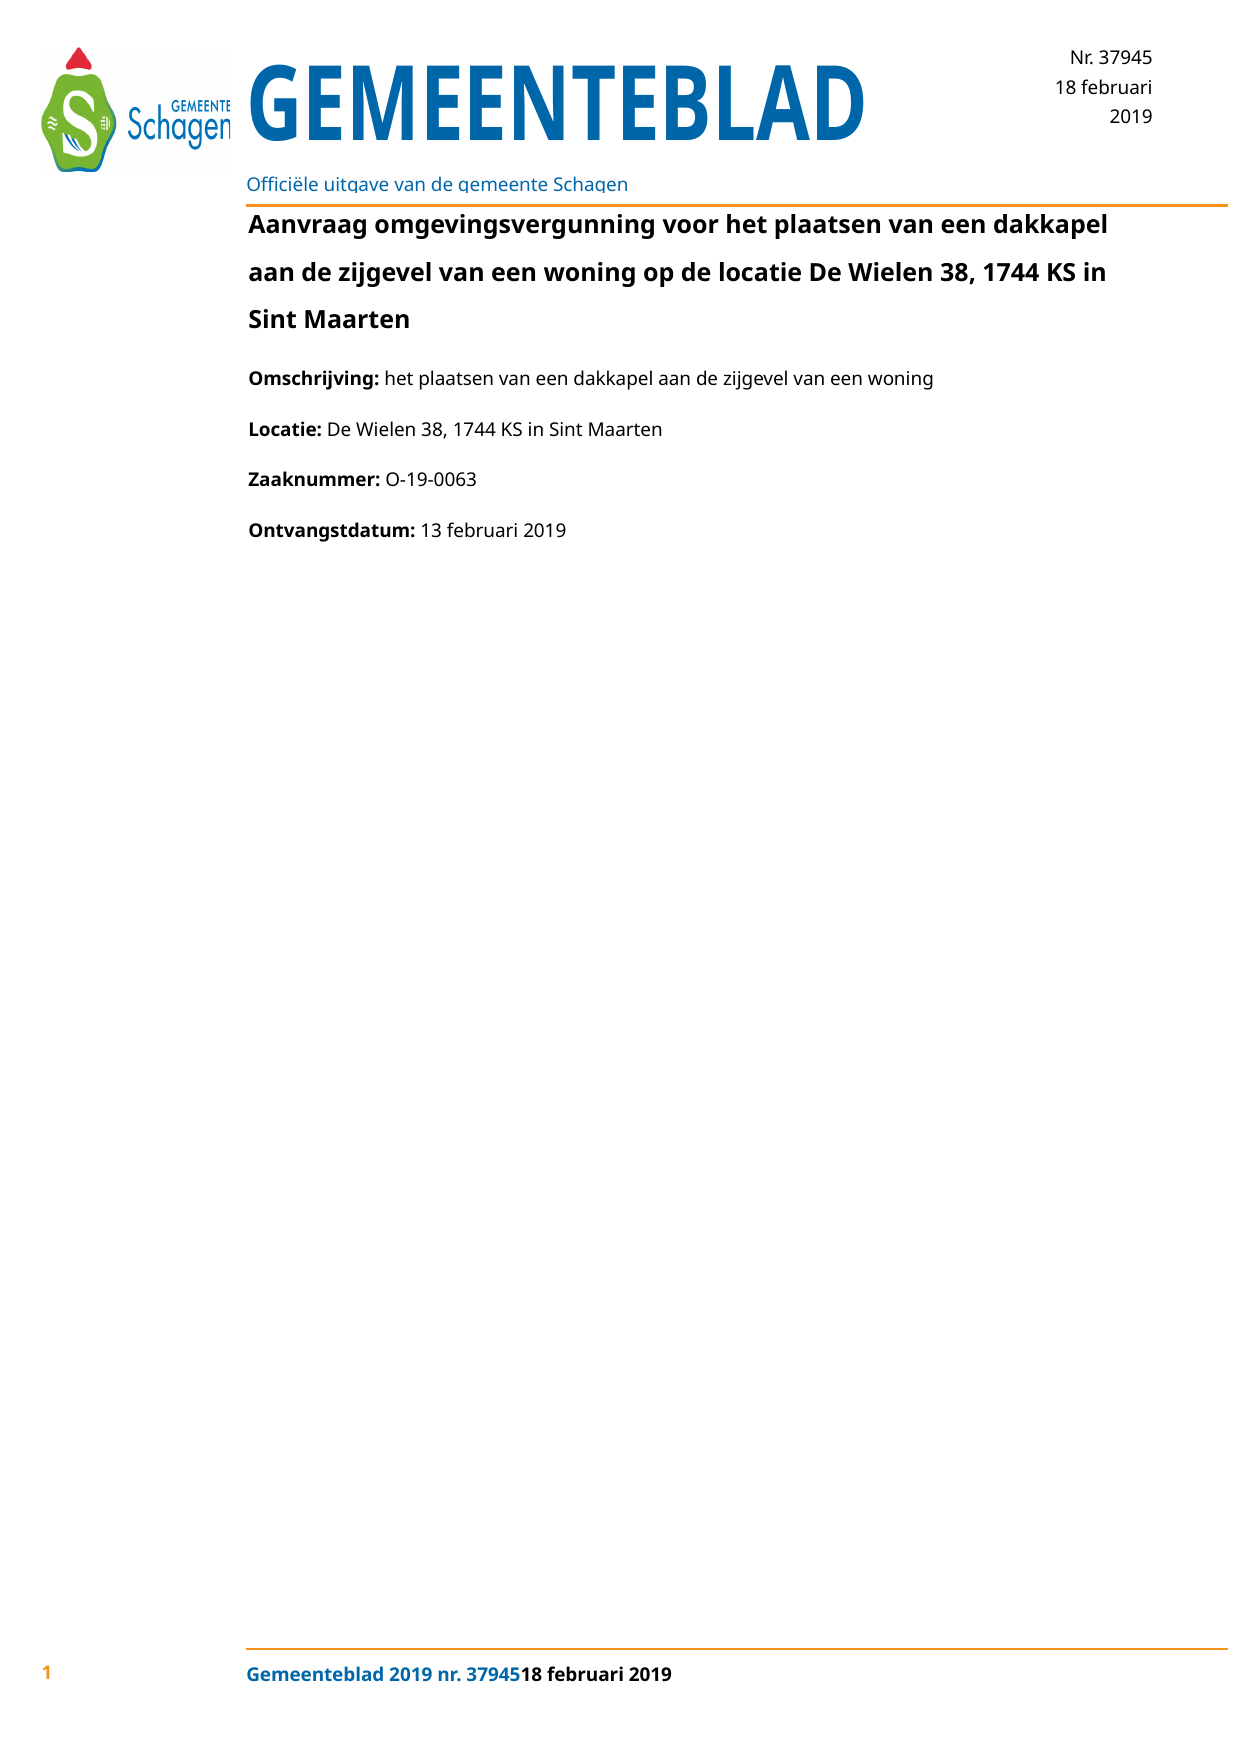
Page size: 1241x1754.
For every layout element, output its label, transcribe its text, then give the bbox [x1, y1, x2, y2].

text Locatie: De Wielen 38, 1744 KS in Sint Maarten [248, 416, 1152, 442]
text Omschrijving: het plaatsen van een dakkapel aan de zijgevel van een woning [248, 366, 1152, 391]
text Aanvraag omgevingsvergunning voor het plaatsen van een dakkapel aan de zijgevel van een woning op de locatie De Wielen 38, 1744 KS in Sint Maarten [248, 207, 1152, 336]
text Zaaknummer: O-19-0063 [248, 466, 1152, 492]
text Ontvangstdatum: 13 februari 2019 [248, 517, 1152, 542]
picture [41, 47, 231, 172]
